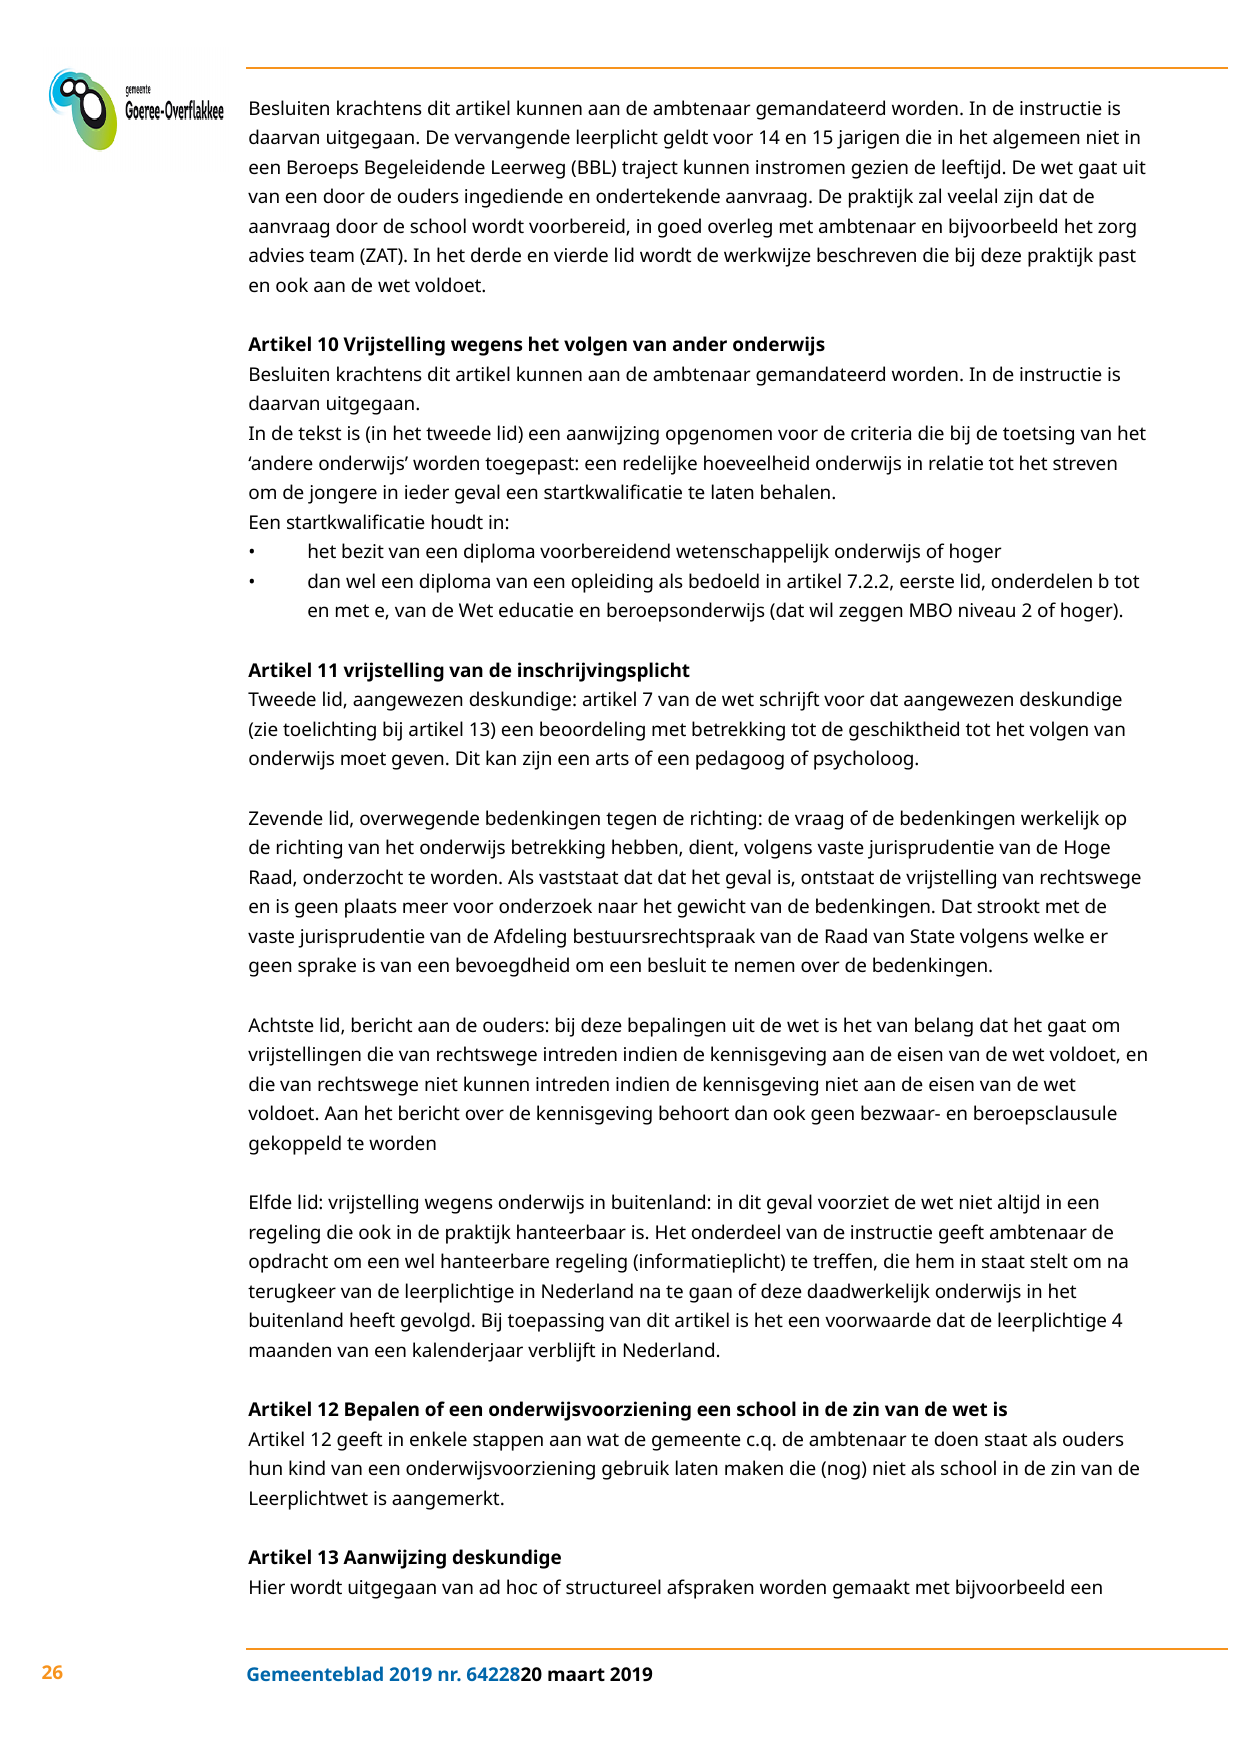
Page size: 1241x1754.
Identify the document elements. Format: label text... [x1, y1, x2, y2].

text Artikel 12 geeft in enkele stappen aan wat de gemeente c.q. de ambtenaar te doen staat als ouders hun kind van een onderwijsvoorziening gebruik laten maken die (nog) niet als school in de zin van de Leerplichtwet is aangemerkt. [248, 1426, 1152, 1511]
text Een startkwalificatie houdt in: [248, 509, 1152, 535]
text Artikel 11 vrijstelling van de inschrijvingsplicht [248, 657, 1152, 683]
text Besluiten krachtens dit artikel kunnen aan de ambtenaar gemandateerd worden. In de instructie is daarvan uitgegaan. De vervangende leerplicht geldt voor 14 en 15 jarigen die in het algemeen niet in een Beroeps Begeleidende Leerweg (BBL) traject kunnen instromen gezien de leeftijd. De wet gaat uit van een door de ouders ingediende en ondertekende aanvraag. De praktijk zal veelal zijn dat de aanvraag door de school wordt voorbereid, in goed overleg met ambtenaar en bijvoorbeeld het zorg advies team (ZAT). In het derde en vierde lid wordt de werkwijze beschreven die bij deze praktijk past en ook aan de wet voldoet. [248, 95, 1152, 298]
text Besluiten krachtens dit artikel kunnen aan de ambtenaar gemandateerd worden. In de instructie is daarvan uitgegaan. [248, 361, 1152, 416]
text Tweede lid, aangewezen deskundige: artikel 7 van de wet schrijft voor dat aangewezen deskundige (zie toelichting bij artikel 13) een beoordeling met betrekking tot de geschiktheid tot het volgen van onderwijs moet geven. Dit kan zijn een arts of een pedagoog of psycholoog. [248, 686, 1152, 771]
text Artikel 13 Aanwijzing deskundige [248, 1544, 1152, 1570]
list dan wel een diploma van een opleiding als bedoeld in artikel 7.2.2, eerste lid, onderdelen b tot en met e, van de Wet educatie en beroepsonderwijs (dat wil zeggen MBO niveau 2 of hoger). [248, 568, 1152, 623]
picture [41, 47, 231, 172]
text Zevende lid, overwegende bedenkingen tegen de richting: de vraag of de bedenkingen werkelijk op de richting van het onderwijs betrekking hebben, dient, volgens vaste jurisprudentie van de Hoge Raad, onderzocht te worden. Als vaststaat dat dat het geval is, ontstaat de vrijstelling van rechtswege en is geen plaats meer voor onderzoek naar het gewicht van de bedenkingen. Dat strookt met de vaste jurisprudentie van de Afdeling bestuursrechtspraak van de Raad van State volgens welke er geen sprake is van een bevoegdheid om een besluit te nemen over de bedenkingen. [248, 805, 1152, 978]
text In de tekst is (in het tweede lid) een aanwijzing opgenomen voor de criteria die bij de toetsing van het ‘andere onderwijs’ worden toegepast: een redelijke hoeveelheid onderwijs in relatie tot het streven om de jongere in ieder geval een startkwalificatie te laten behalen. [248, 420, 1152, 505]
text Hier wordt uitgegaan van ad hoc of structureel afspraken worden gemaakt met bijvoorbeeld een [248, 1574, 1152, 1600]
text Achtste lid, bericht aan de ouders: bij deze bepalingen uit de wet is het van belang dat het gaat om vrijstellingen die van rechtswege intreden indien de kennisgeving aan de eisen van de wet voldoet, en die van rechtswege niet kunnen intreden indien de kennisgeving niet aan de eisen van de wet voldoet. Aan het bericht over de kennisgeving behoort dan ook geen bezwaar- en beroepsclausule gekoppeld te worden [248, 1012, 1152, 1156]
text Artikel 10 Vrijstelling wegens het volgen van ander onderwijs [248, 331, 1152, 357]
text Artikel 12 Bepalen of een onderwijsvoorziening een school in de zin van de wet is [248, 1396, 1152, 1422]
text Elfde lid: vrijstelling wegens onderwijs in buitenland: in dit geval voorziet de wet niet altijd in een regeling die ook in de praktijk hanteerbaar is. Het onderdeel van de instructie geeft ambtenaar de opdracht om een wel hanteerbare regeling (informatieplicht) te treffen, die hem in staat stelt om na terugkeer van de leerplichtige in Nederland na te gaan of deze daadwerkelijk onderwijs in het buitenland heeft gevolgd. Bij toepassing van dit artikel is het een voorwaarde dat de leerplichtige 4 maanden van een kalenderjaar verblijft in Nederland. [248, 1189, 1152, 1363]
list het bezit van een diploma voorbereidend wetenschappelijk onderwijs of hoger [248, 538, 1152, 564]
